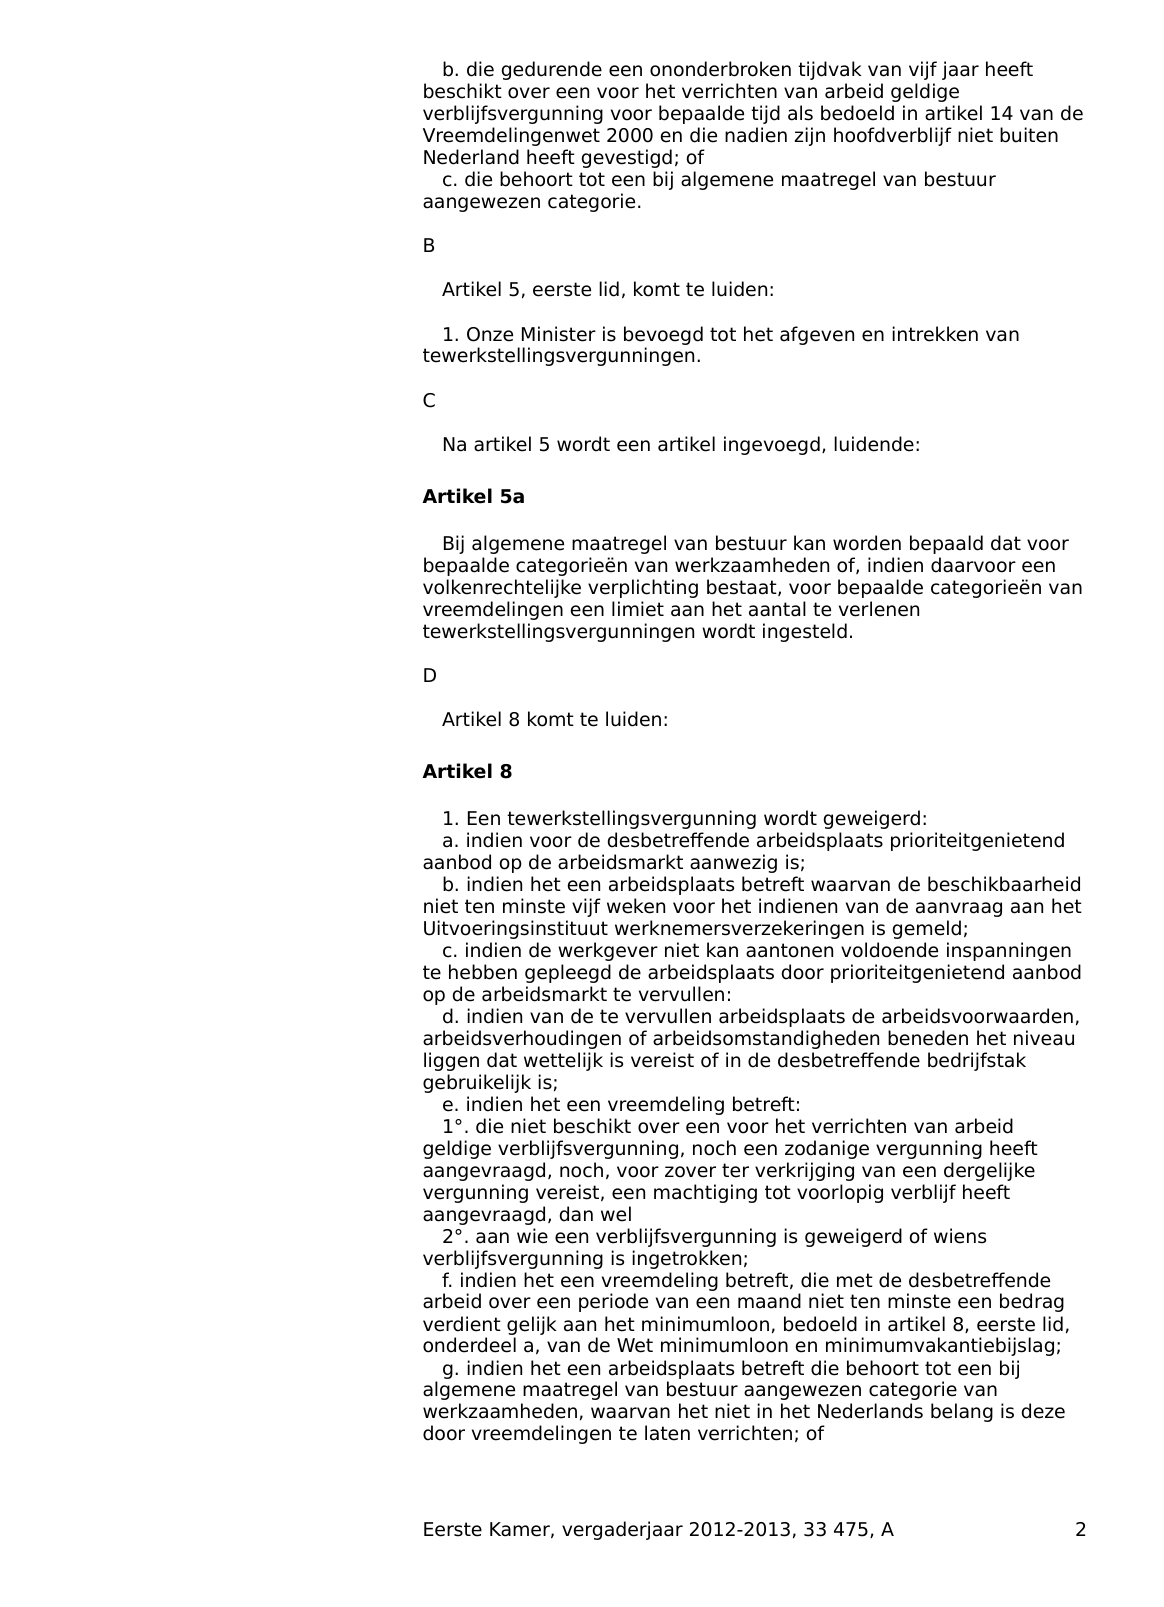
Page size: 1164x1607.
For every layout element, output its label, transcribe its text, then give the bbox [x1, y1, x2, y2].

text Artikel 5, eerste lid, komt te luiden: [422, 279, 1087, 301]
text C [422, 389, 1087, 412]
text D [422, 665, 1087, 687]
text c. die behoort tot een bij algemene maatregel van bestuur aangewezen categorie. [422, 169, 1087, 213]
text 2°. aan wie een verblijfsvergunning is geweigerd of wiens verblijfsvergunning is ingetrokken; [422, 1226, 1087, 1269]
subtitle Artikel 5a [422, 486, 1087, 508]
text Na artikel 5 wordt een artikel ingevoegd, luidende: [422, 434, 1087, 456]
text f. indien het een vreemdeling betreft, die met de desbetreffende arbeid over een periode van een maand niet ten minste een bedrag verdient gelijk aan het minimumloon, bedoeld in artikel 8, eerste lid, onderdeel a, van de Wet minimumloon en minimumvakantiebijslag; [422, 1269, 1087, 1357]
text 1. Onze Minister is bevoegd tot het afgeven en intrekken van tewerkstellingsvergunningen. [422, 323, 1087, 367]
text g. indien het een arbeidsplaats betreft die behoort tot een bij algemene maatregel van bestuur aangewezen categorie van werkzaamheden, waarvan het niet in het Nederlands belang is deze door vreemdelingen te laten verrichten; of [422, 1357, 1087, 1445]
text e. indien het een vreemdeling betreft: [422, 1094, 1087, 1116]
text b. die gedurende een ononderbroken tijdvak van vijf jaar heeft beschikt over een voor het verrichten van arbeid geldige verblijfsvergunning voor bepaalde tijd als bedoeld in artikel 14 van de Vreemdelingenwet 2000 en die nadien zijn hoofdverblijf niet buiten Nederland heeft gevestigd; of [422, 59, 1087, 169]
text 1°. die niet beschikt over een voor het verrichten van arbeid geldige verblijfsvergunning, noch een zodanige vergunning heeft aangevraagd, noch, voor zover ter verkrijging van een dergelijke vergunning vereist, een machtiging tot voorlopig verblijf heeft aangevraagd, dan wel [422, 1116, 1087, 1226]
text b. indien het een arbeidsplaats betreft waarvan de beschikbaarheid niet ten minste vijf weken voor het indienen van de aanvraag aan het Uitvoeringsinstituut werknemersverzekeringen is gemeld; [422, 874, 1087, 940]
text c. indien de werkgever niet kan aantonen voldoende inspanningen te hebben gepleegd de arbeidsplaats door prioriteitgenietend aanbod op de arbeidsmarkt te vervullen: [422, 940, 1087, 1006]
subtitle Artikel 8 [422, 761, 1087, 783]
text 1. Een tewerkstellingsvergunning wordt geweigerd: [422, 808, 1087, 830]
text a. indien voor de desbetreffende arbeidsplaats prioriteitgenietend aanbod op de arbeidsmarkt aanwezig is; [422, 830, 1087, 874]
text Bij algemene maatregel van bestuur kan worden bepaald dat voor bepaalde categorieën van werkzaamheden of, indien daarvoor een volkenrechtelijke verplichting bestaat, voor bepaalde categorieën van vreemdelingen een limiet aan het aantal te verlenen tewerkstellingsvergunningen wordt ingesteld. [422, 533, 1087, 643]
text d. indien van de te vervullen arbeidsplaats de arbeidsvoorwaarden, arbeidsverhoudingen of arbeidsomstandigheden beneden het niveau liggen dat wettelijk is vereist of in de desbetreffende bedrijfstak gebruikelijk is; [422, 1006, 1087, 1094]
text B [422, 235, 1087, 257]
text Artikel 8 komt te luiden: [422, 709, 1087, 731]
